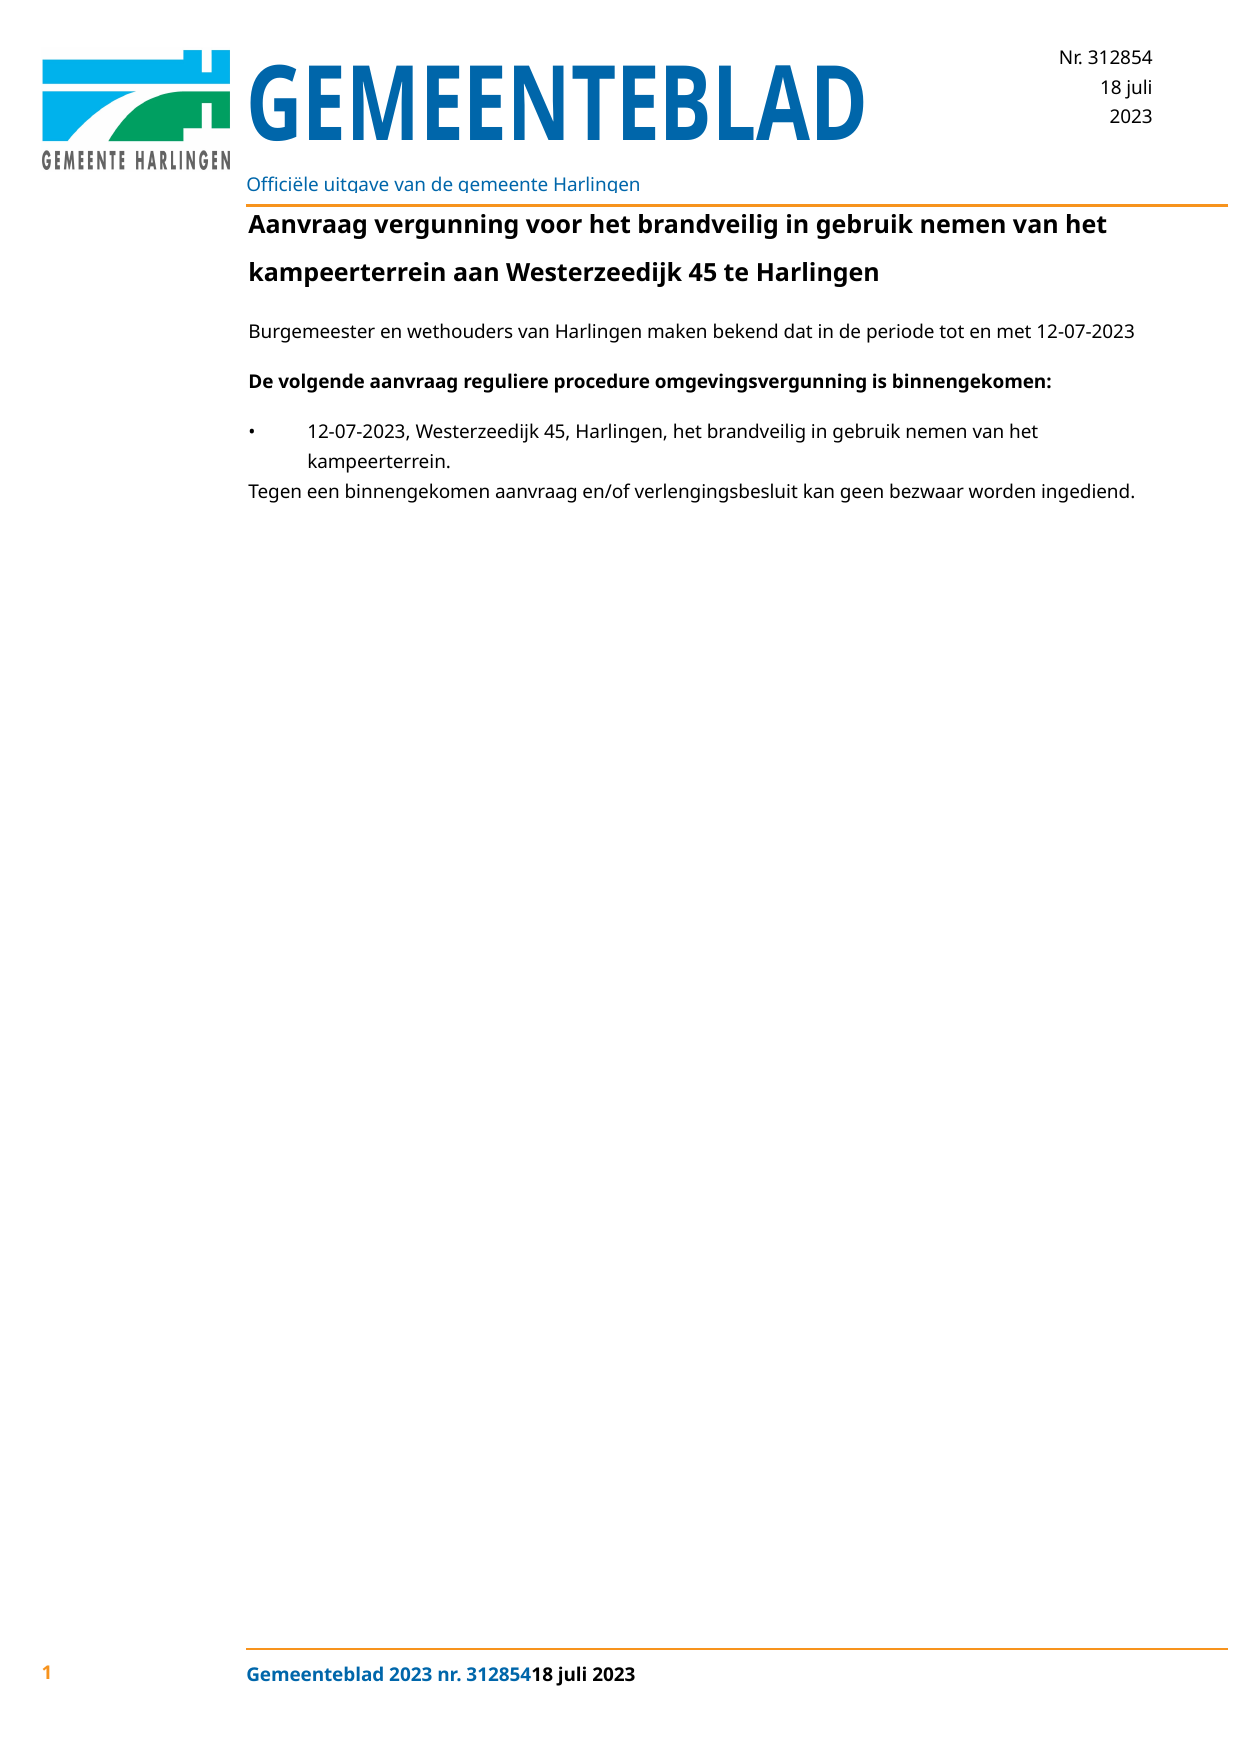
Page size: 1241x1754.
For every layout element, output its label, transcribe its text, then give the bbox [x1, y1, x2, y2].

text Burgemeester en wethouders van Harlingen maken bekend dat in de periode tot en met 12-07-2023 [248, 318, 1152, 344]
list 12-07-2023, Westerzeedijk 45, Harlingen, het brandveilig in gebruik nemen van het kampeerterrein. [248, 419, 1152, 474]
text Tegen een binnengekomen aanvraag en/of verlengingsbesluit kan geen bezwaar worden ingediend. [248, 478, 1152, 504]
text De volgende aanvraag reguliere procedure omgevingsvergunning is binnengekomen: [248, 368, 1152, 394]
text Aanvraag vergunning voor het brandveilig in gebruik nemen van het kampeerterrein aan Westerzeedijk 45 te Harlingen [248, 207, 1152, 288]
picture [41, 47, 231, 172]
